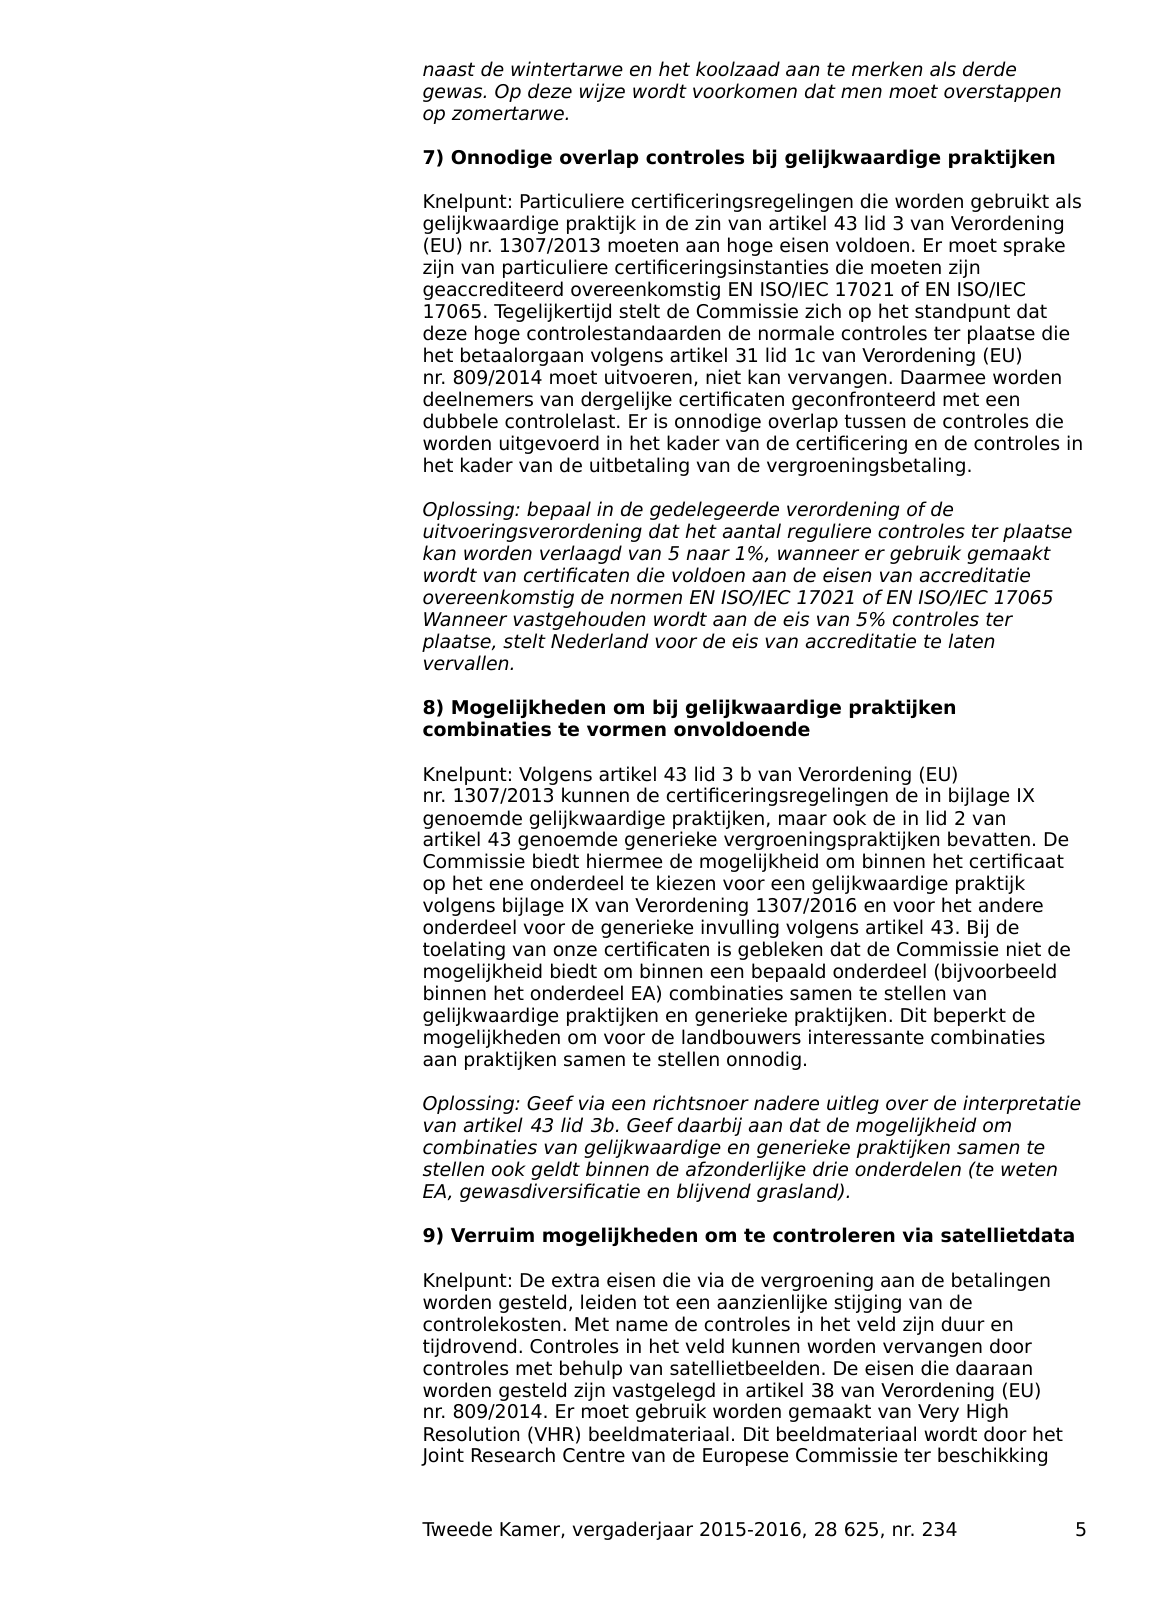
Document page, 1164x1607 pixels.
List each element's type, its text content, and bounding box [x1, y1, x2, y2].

text Oplossing: bepaal in de gedelegeerde verordening of de uitvoeringsverordening dat het aantal reguliere controles ter plaatse kan worden verlaagd van 5 naar 1%, wanneer er gebruik gemaakt wordt van certificaten die voldoen aan de eisen van accreditatie overeenkomstig de normen EN ISO/IEC 17021 of EN ISO/IEC 17065 Wanneer vastgehouden wordt aan de eis van 5% controles ter plaatse, stelt Nederland voor de eis van accreditatie te laten vervallen. [422, 499, 1087, 675]
subtitle 7) Onnodige overlap controles bij gelijkwaardige praktijken [422, 147, 1087, 169]
subtitle 8) Mogelijkheden om bij gelijkwaardige praktijken combinaties te vormen onvoldoende [422, 697, 1087, 741]
text Knelpunt: De extra eisen die via de vergroening aan de betalingen worden gesteld, leiden tot een aanzienlijke stijging van de controlekosten. Met name de controles in het veld zijn duur en tijdrovend. Controles in het veld kunnen worden vervangen door controles met behulp van satellietbeelden. De eisen die daaraan worden gesteld zijn vastgelegd in artikel 38 van Verordening (EU) nr. 809/2014. Er moet gebruik worden gemaakt van Very High Resolution (VHR) beeldmateriaal. Dit beeldmateriaal wordt door het Joint Research Centre van de Europese Commissie ter beschikking [422, 1269, 1087, 1467]
text Oplossing: Geef via een richtsnoer nadere uitleg over de interpretatie van artikel 43 lid 3b. Geef daarbij aan dat de mogelijkheid om combinaties van gelijkwaardige en generieke praktijken samen te stellen ook geldt binnen de afzonderlijke drie onderdelen (te weten EA, gewasdiversificatie en blijvend grasland). [422, 1093, 1087, 1203]
text Knelpunt: Particuliere certificeringsregelingen die worden gebruikt als gelijkwaardige praktijk in de zin van artikel 43 lid 3 van Verordening (EU) nr. 1307/2013 moeten aan hoge eisen voldoen. Er moet sprake zijn van particuliere certificeringsinstanties die moeten zijn geaccrediteerd overeenkomstig EN ISO/IEC 17021 of EN ISO/IEC 17065. Tegelijkertijd stelt de Commissie zich op het standpunt dat deze hoge controlestandaarden de normale controles ter plaatse die het betaalorgaan volgens artikel 31 lid 1c van Verordening (EU) nr. 809/2014 moet uitvoeren, niet kan vervangen. Daarmee worden deelnemers van dergelijke certificaten geconfronteerd met een dubbele controlelast. Er is onnodige overlap tussen de controles die worden uitgevoerd in het kader van de certificering en de controles in het kader van de uitbetaling van de vergroeningsbetaling. [422, 191, 1087, 477]
text Knelpunt: Volgens artikel 43 lid 3 b van Verordening (EU) nr. 1307/2013 kunnen de certificeringsregelingen de in bijlage IX genoemde gelijkwaardige praktijken, maar ook de in lid 2 van artikel 43 genoemde generieke vergroeningspraktijken bevatten. De Commissie biedt hiermee de mogelijkheid om binnen het certificaat op het ene onderdeel te kiezen voor een gelijkwaardige praktijk volgens bijlage IX van Verordening 1307/2016 en voor het andere onderdeel voor de generieke invulling volgens artikel 43. Bij de toelating van onze certificaten is gebleken dat de Commissie niet de mogelijkheid biedt om binnen een bepaald onderdeel (bijvoorbeeld binnen het onderdeel EA) combinaties samen te stellen van gelijkwaardige praktijken en generieke praktijken. Dit beperkt de mogelijkheden om voor de landbouwers interessante combinaties aan praktijken samen te stellen onnodig. [422, 763, 1087, 1071]
text naast de wintertarwe en het koolzaad aan te merken als derde gewas. Op deze wijze wordt voorkomen dat men moet overstappen op zomertarwe. [422, 59, 1087, 125]
subtitle 9) Verruim mogelijkheden om te controleren via satellietdata [422, 1225, 1087, 1247]
